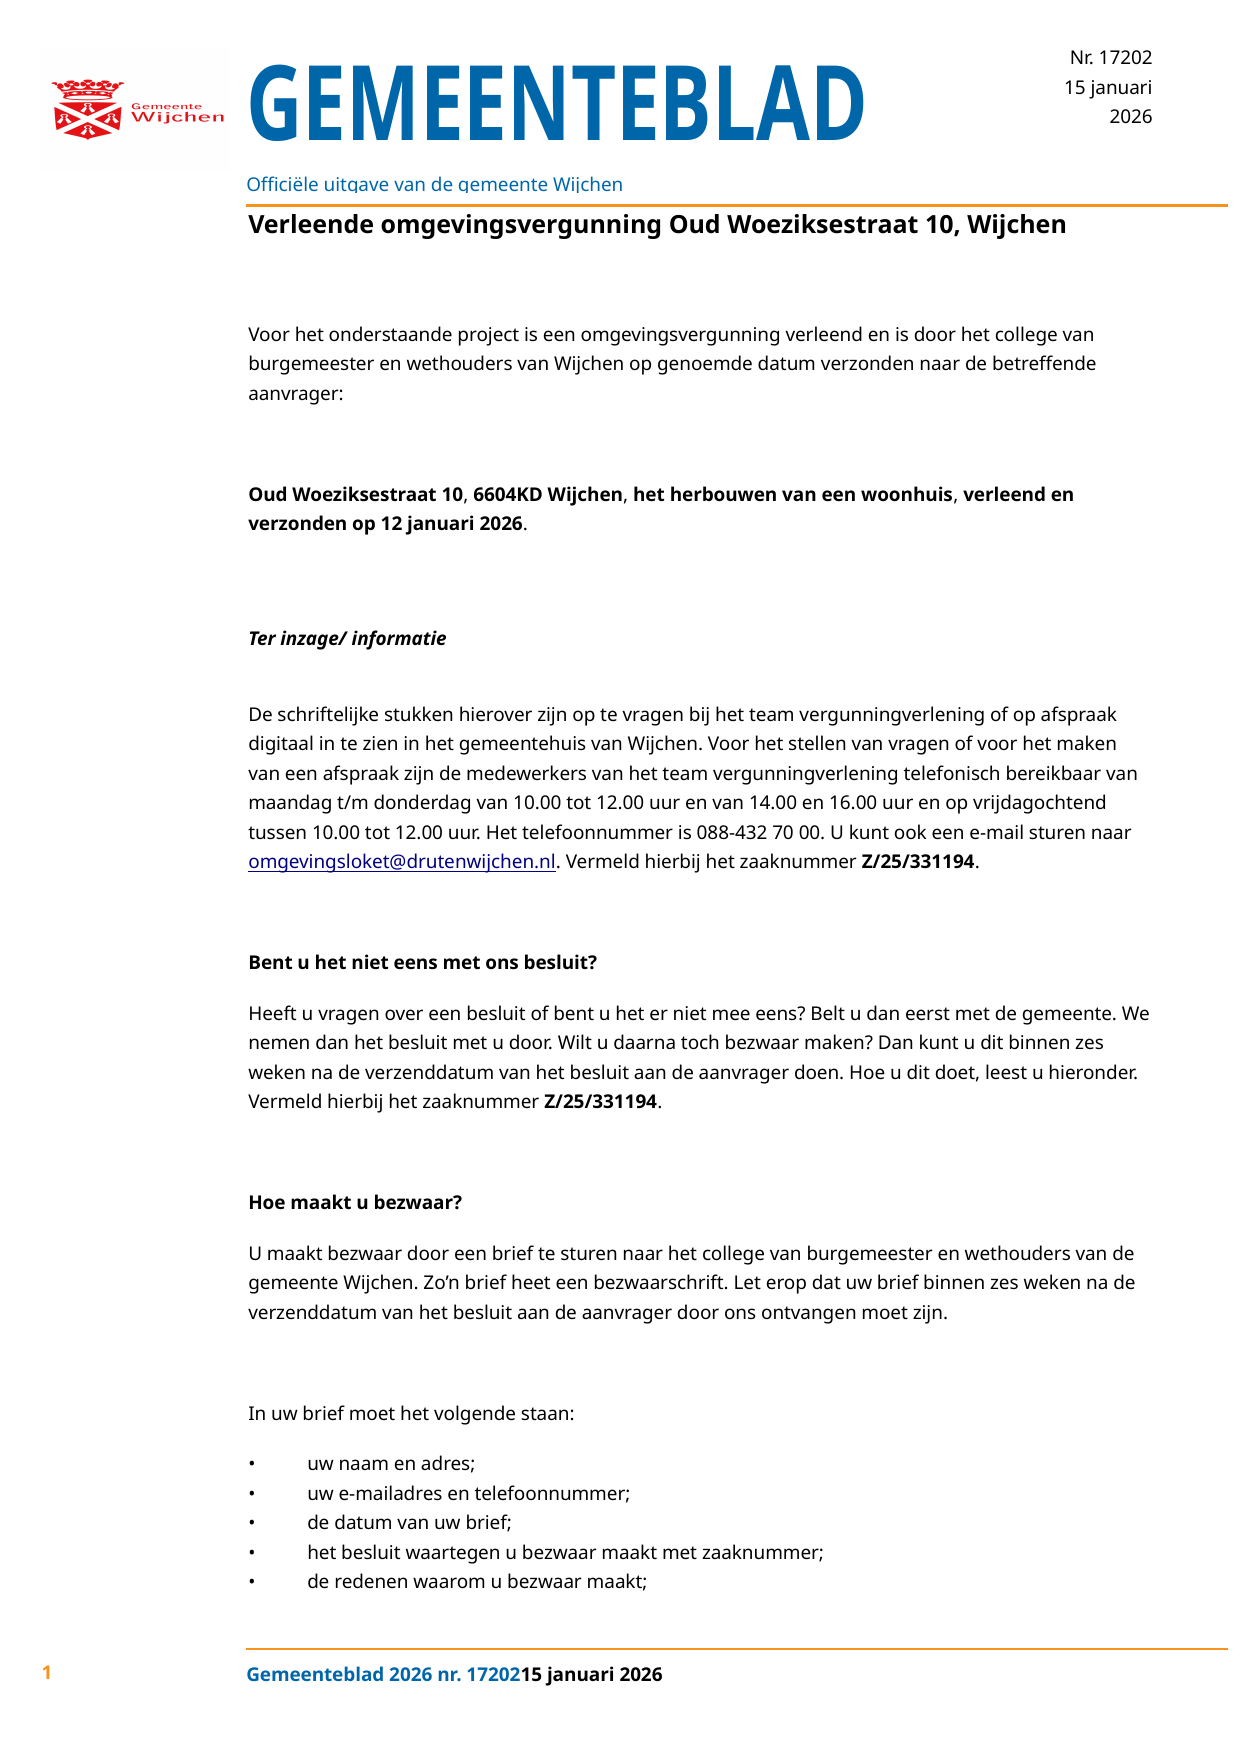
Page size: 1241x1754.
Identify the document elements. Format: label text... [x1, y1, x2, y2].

text Bent u het niet eens met ons besluit? [248, 949, 1152, 975]
list het besluit waartegen u bezwaar maakt met zaaknummer; [248, 1539, 1152, 1565]
picture [41, 47, 231, 172]
text Ter inzage/ informatie [248, 625, 1152, 650]
list de datum van uw brief; [248, 1509, 1152, 1535]
list de redenen waarom u bezwaar maakt; [248, 1569, 1152, 1594]
list uw naam en adres; [248, 1450, 1152, 1476]
text U maakt bezwaar door een brief te sturen naar het college van burgemeester en wethouders van de gemeente Wijchen. Zo’n brief heet een bezwaarschrift. Let erop dat uw brief binnen zes weken na de verzenddatum van het besluit aan de aanvrager door ons ontvangen moet zijn. [248, 1240, 1152, 1325]
text De schriftelijke stukken hierover zijn op te vragen bij het team vergunningverlening of op afspraak digitaal in te zien in het gemeentehuis van Wijchen. Voor het stellen van vragen of voor het maken van een afspraak zijn de medewerkers van het team vergunningverlening telefonisch bereikbaar van maandag t/m donderdag van 10.00 tot 12.00 uur en van 14.00 en 16.00 uur en op vrijdagochtend tussen 10.00 tot 12.00 uur. Het telefoonnummer is 088-432 70 00. U kunt ook een e-mail sturen naar omgevingsloket@drutenwijchen.nl. Vermeld hierbij het zaaknummer Z/25/331194. [248, 701, 1152, 874]
text Verleende omgevingsvergunning Oud Woeziksestraat 10, Wijchen [248, 207, 1152, 241]
list uw e-mailadres en telefoonnummer; [248, 1480, 1152, 1506]
text In uw brief moet het volgende staan: [248, 1400, 1152, 1426]
text Hoe maakt u bezwaar? [248, 1189, 1152, 1215]
text Voor het onderstaande project is een omgevingsvergunning verleend en is door het college van burgemeester en wethouders van Wijchen op genoemde datum verzonden naar de betreffende aanvrager: [248, 321, 1152, 406]
text Heeft u vragen over een besluit of bent u het er niet mee eens? Belt u dan eerst met de gemeente. We nemen dan het besluit met u door. Wilt u daarna toch bezwaar maken? Dan kunt u dit binnen zes weken na de verzenddatum van het besluit aan de aanvrager doen. Hoe u dit doet, leest u hieronder. Vermeld hierbij het zaaknummer Z/25/331194. [248, 1000, 1152, 1114]
text Oud Woeziksestraat 10, 6604KD Wijchen, het herbouwen van een woonhuis, verleend en verzonden op 12 januari 2026. [248, 481, 1152, 536]
